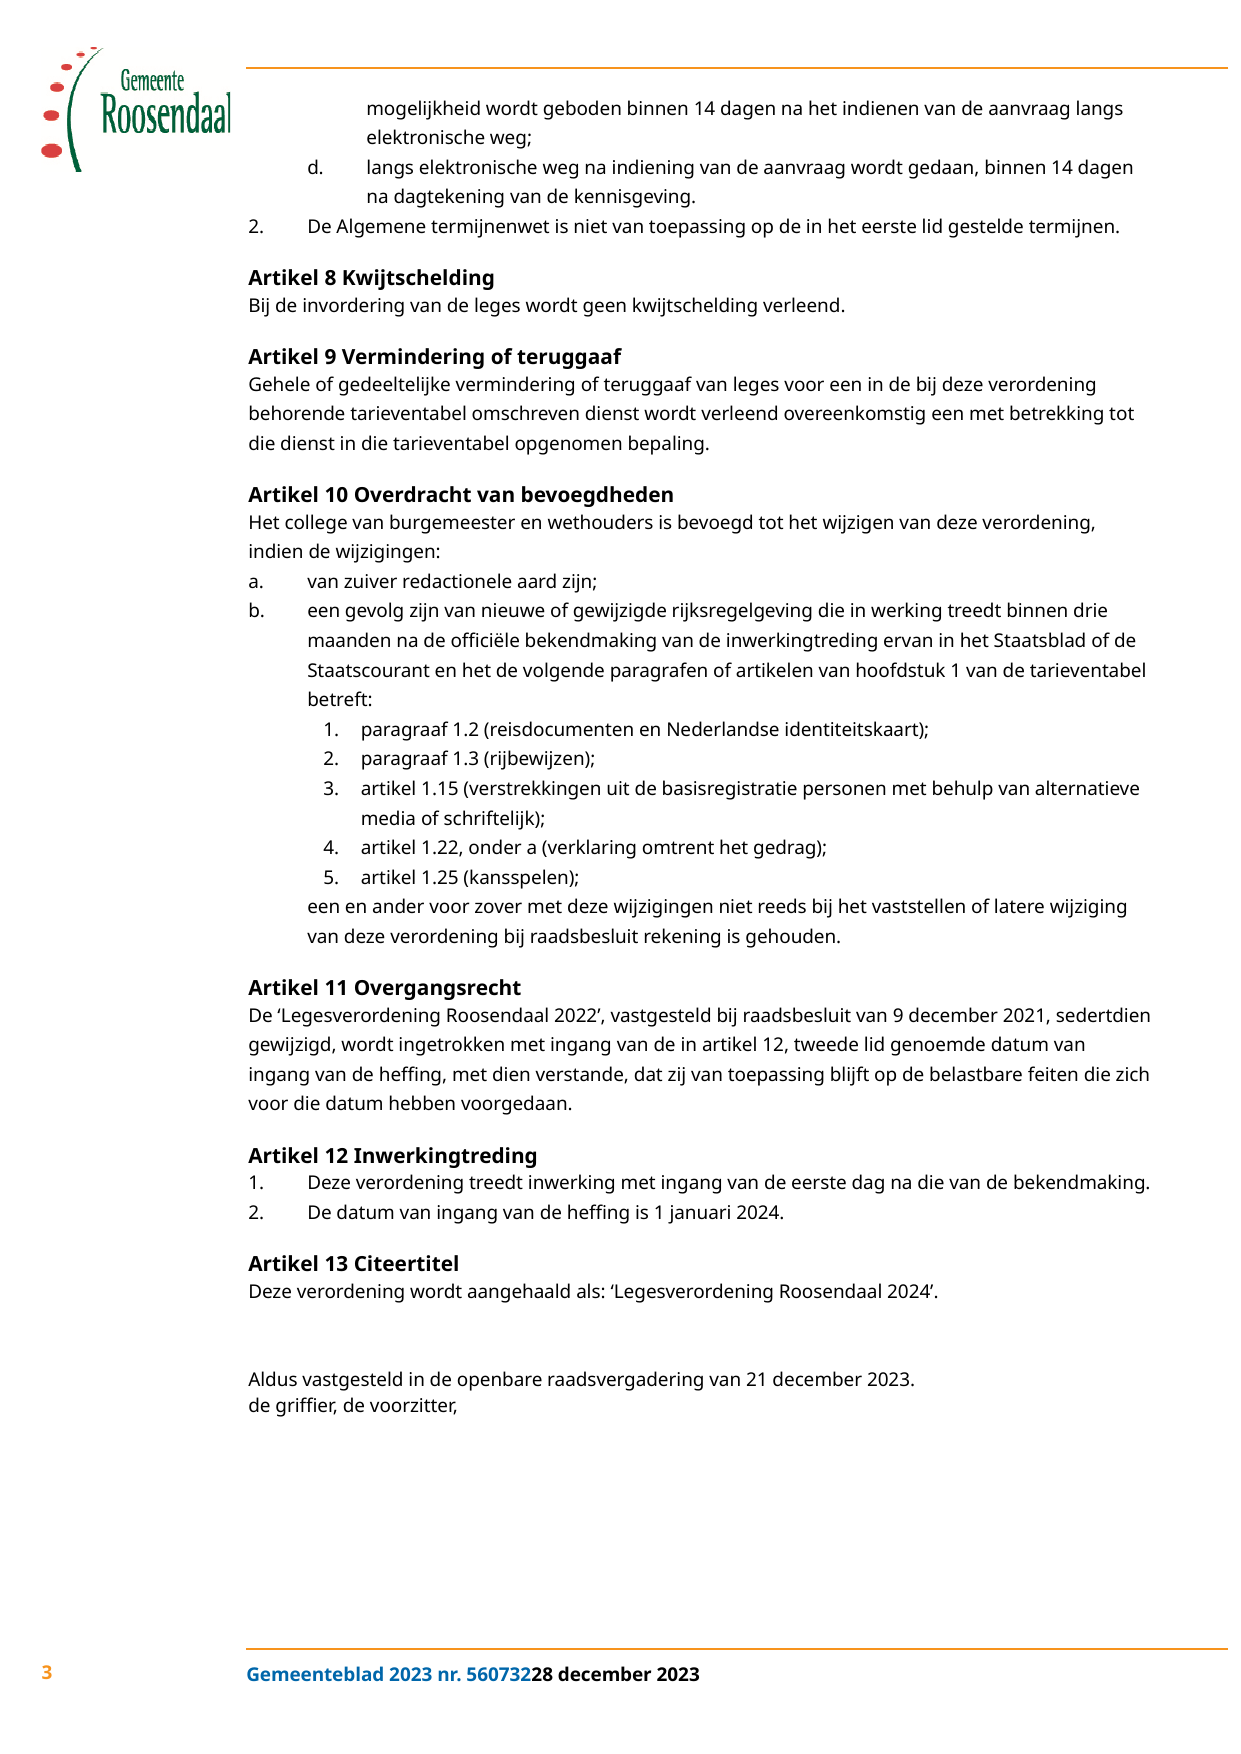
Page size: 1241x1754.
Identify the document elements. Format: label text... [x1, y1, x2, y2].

list langs elektronische weg na indiening van de aanvraag wordt gedaan, binnen 14 dagen na dagtekening van de kennisgeving. [307, 154, 1152, 209]
list van zuiver redactionele aard zijn; [248, 568, 1152, 594]
text Artikel 10 Overdracht van bevoegdheden [248, 480, 1152, 509]
list mogelijkheid wordt geboden binnen 14 dagen na het indienen van de aanvraag langs elektronische weg; [307, 95, 1152, 150]
text Artikel 11 Overgangsrecht [248, 973, 1152, 1002]
text Bij de invordering van de leges wordt geen kwijtschelding verleend. [248, 292, 1152, 318]
text Artikel 8 Kwijtschelding [248, 263, 1152, 292]
text Gehele of gedeeltelijke vermindering of teruggaaf van leges voor een in de bij deze verordening behorende tarieventabel omschreven dienst wordt verleend overeenkomstig een met betrekking tot die dienst in die tarieventabel opgenomen bepaling. [248, 371, 1152, 456]
list artikel 1.22, onder a (verklaring omtrent het gedrag); [323, 834, 1152, 860]
text De ‘Legesverordening Roosendaal 2022’, vastgesteld bij raadsbesluit van 9 december 2021, sedertdien gewijzigd, wordt ingetrokken met ingang van de in artikel 12, tweede lid genoemde datum van ingang van de heffing, met dien verstande, dat zij van toepassing blijft op de belastbare feiten die zich voor die datum hebben voorgedaan. [248, 1002, 1152, 1116]
text Artikel 12 Inwerkingtreding [248, 1141, 1152, 1169]
list Deze verordening treedt inwerking met ingang van de eerste dag na die van de bekendmaking. [248, 1169, 1152, 1195]
list paragraaf 1.2 (reisdocumenten en Nederlandse identiteitskaart); [323, 716, 1152, 742]
text Artikel 13 Citeertitel [248, 1249, 1152, 1278]
text de griffier, de voorzitter, [248, 1392, 1152, 1418]
text Het college van burgemeester en wethouders is bevoegd tot het wijzigen van deze verordening, indien de wijzigingen: [248, 509, 1152, 564]
text Deze verordening wordt aangehaald als: ‘Legesverordening Roosendaal 2024’. [248, 1278, 1152, 1304]
list paragraaf 1.3 (rijbewijzen); [323, 746, 1152, 771]
list De datum van ingang van de heffing is 1 januari 2024. [248, 1199, 1152, 1225]
text Aldus vastgesteld in de openbare raadsvergadering van 21 december 2023. [248, 1367, 1152, 1392]
text Artikel 9 Vermindering of teruggaaf [248, 342, 1152, 371]
list artikel 1.15 (verstrekkingen uit de basisregistratie personen met behulp van alternatieve media of schriftelijk); [323, 775, 1152, 830]
list een en ander voor zover met deze wijzigingen niet reeds bij het vaststellen of latere wijziging van deze verordening bij raadsbesluit rekening is gehouden. [248, 893, 1152, 949]
picture [41, 47, 231, 172]
list De Algemene termijnenwet is niet van toepassing op de in het eerste lid gestelde termijnen. [248, 213, 1152, 239]
list een gevolg zijn van nieuwe of gewijzigde rijksregelgeving die in werking treedt binnen drie maanden na de officiële bekendmaking van de inwerkingtreding ervan in het Staatsblad of de Staatscourant en het de volgende paragrafen of artikelen van hoofdstuk 1 van de tarieventabel betreft: [248, 598, 1152, 712]
list artikel 1.25 (kansspelen); [323, 864, 1152, 889]
